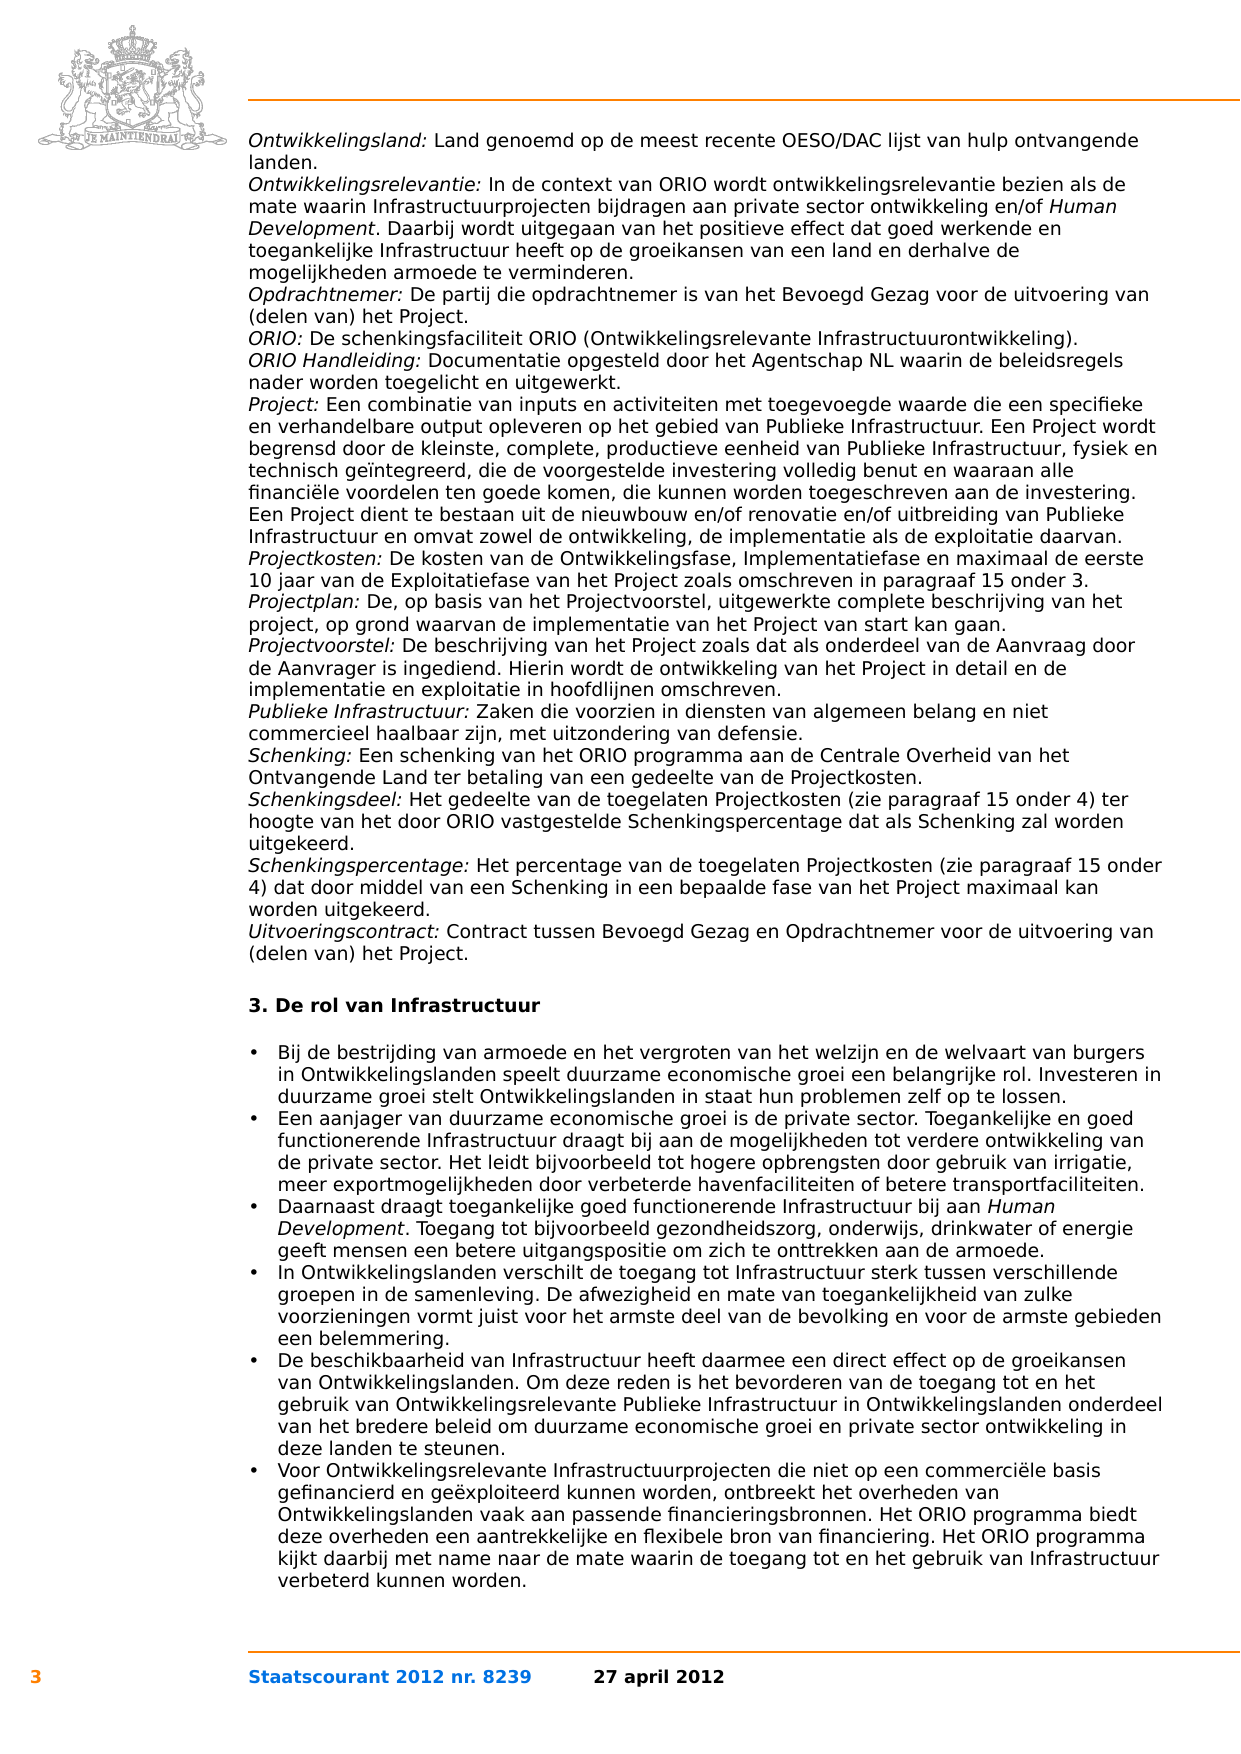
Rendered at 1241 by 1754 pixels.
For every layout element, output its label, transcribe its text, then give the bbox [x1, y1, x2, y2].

text Projectplan: De, op basis van het Projectvoorstel, uitgewerkte complete beschrijving van het project, op grond waarvan de implementatie van het Project van start kan gaan. [248, 591, 1163, 635]
text Ontwikkelingsland: Land genoemd op de meest recente OESO/DAC lijst van hulp ontvangende landen. [248, 130, 1163, 174]
text ORIO: De schenkingsfaciliteit ORIO (Ontwikkelingsrelevante Infrastructuurontwikkeling). [248, 328, 1163, 350]
text Schenkingsdeel: Het gedeelte van de toegelaten Projectkosten (zie paragraaf 15 onder 4) ter hoogte van het door ORIO vastgestelde Schenkingspercentage dat als Schenking zal worden uitgekeerd. [248, 789, 1163, 855]
picture [38, 25, 227, 150]
text • De beschikbaarheid van Infrastructuur heeft daarmee een direct effect op de groeikansen van Ontwikkelingslanden. Om deze reden is het bevorderen van de toegang tot en het gebruik van Ontwikkelingsrelevante Publieke Infrastructuur in Ontwikkelingslanden onderdeel van het bredere beleid om duurzame economische groei en private sector ontwikkeling in deze landen te steunen. [248, 1350, 1163, 1460]
text Schenking: Een schenking van het ORIO programma aan de Centrale Overheid van het Ontvangende Land ter betaling van een gedeelte van de Projectkosten. [248, 745, 1163, 789]
text • Een aanjager van duurzame economische groei is de private sector. Toegankelijke en goed functionerende Infrastructuur draagt bij aan de mogelijkheden tot verdere ontwikkeling van de private sector. Het leidt bijvoorbeeld tot hogere opbrengsten door gebruik van irrigatie, meer exportmogelijkheden door verbeterde havenfaciliteiten of betere transportfaciliteiten. [248, 1108, 1163, 1196]
text Publieke Infrastructuur: Zaken die voorzien in diensten van algemeen belang en niet commercieel haalbaar zijn, met uitzondering van defensie. [248, 701, 1163, 745]
text Projectkosten: De kosten van de Ontwikkelingsfase, Implementatiefase en maximaal de eerste 10 jaar van de Exploitatiefase van het Project zoals omschreven in paragraaf 15 onder 3. [248, 547, 1163, 591]
text Uitvoeringscontract: Contract tussen Bevoegd Gezag en Opdrachtnemer voor de uitvoering van (delen van) het Project. [248, 921, 1163, 965]
text • Daarnaast draagt toegankelijke goed functionerende Infrastructuur bij aan Human Development. Toegang tot bijvoorbeeld gezondheidszorg, onderwijs, drinkwater of energie geeft mensen een betere uitgangspositie om zich te onttrekken aan de armoede. [248, 1196, 1163, 1262]
text ORIO Handleiding: Documentatie opgesteld door het Agentschap NL waarin de beleidsregels nader worden toegelicht en uitgewerkt. [248, 350, 1163, 394]
text • In Ontwikkelingslanden verschilt de toegang tot Infrastructuur sterk tussen verschillende groepen in de samenleving. De afwezigheid en mate van toegankelijkheid van zulke voorzieningen vormt juist voor het armste deel van de bevolking en voor de armste gebieden een belemmering. [248, 1262, 1163, 1350]
text Projectvoorstel: De beschrijving van het Project zoals dat als onderdeel van de Aanvraag door de Aanvrager is ingediend. Hierin wordt de ontwikkeling van het Project in detail en de implementatie en exploitatie in hoofdlijnen omschreven. [248, 635, 1163, 701]
text Project: Een combinatie van inputs en activiteiten met toegevoegde waarde die een specifieke en verhandelbare output opleveren op het gebied van Publieke Infrastructuur. Een Project wordt begrensd door de kleinste, complete, productieve eenheid van Publieke Infrastructuur, fysiek en technisch geïntegreerd, die de voorgestelde investering volledig benut en waaraan alle financiële voordelen ten goede komen, die kunnen worden toegeschreven aan de investering. Een Project dient te bestaan uit de nieuwbouw en/of renovatie en/of uitbreiding van Publieke Infrastructuur en omvat zowel de ontwikkeling, de implementatie als de exploitatie daarvan. [248, 394, 1163, 547]
text Schenkingspercentage: Het percentage van de toegelaten Projectkosten (zie paragraaf 15 onder 4) dat door middel van een Schenking in een bepaalde fase van het Project maximaal kan worden uitgekeerd. [248, 855, 1163, 921]
text Ontwikkelingsrelevantie: In de context van ORIO wordt ontwikkelingsrelevantie bezien als de mate waarin Infrastructuurprojecten bijdragen aan private sector ontwikkeling en/of Human Development. Daarbij wordt uitgegaan van het positieve effect dat goed werkende en toegankelijke Infrastructuur heeft op de groeikansen van een land en derhalve de mogelijkheden armoede te verminderen. [248, 174, 1163, 284]
text • Bij de bestrijding van armoede en het vergroten van het welzijn en de welvaart van burgers in Ontwikkelingslanden speelt duurzame economische groei een belangrijke rol. Investeren in duurzame groei stelt Ontwikkelingslanden in staat hun problemen zelf op te lossen. [248, 1042, 1163, 1108]
text Opdrachtnemer: De partij die opdrachtnemer is van het Bevoegd Gezag voor de uitvoering van (delen van) het Project. [248, 284, 1163, 328]
text • Voor Ontwikkelingsrelevante Infrastructuurprojecten die niet op een commerciële basis gefinancierd en geëxploiteerd kunnen worden, ontbreekt het overheden van Ontwikkelingslanden vaak aan passende financieringsbronnen. Het ORIO programma biedt deze overheden een aantrekkelijke en flexibele bron van financiering. Het ORIO programma kijkt daarbij met name naar de mate waarin de toegang tot en het gebruik van Infrastructuur verbeterd kunnen worden. [248, 1460, 1163, 1592]
subtitle 3. De rol van Infrastructuur [248, 995, 1163, 1017]
